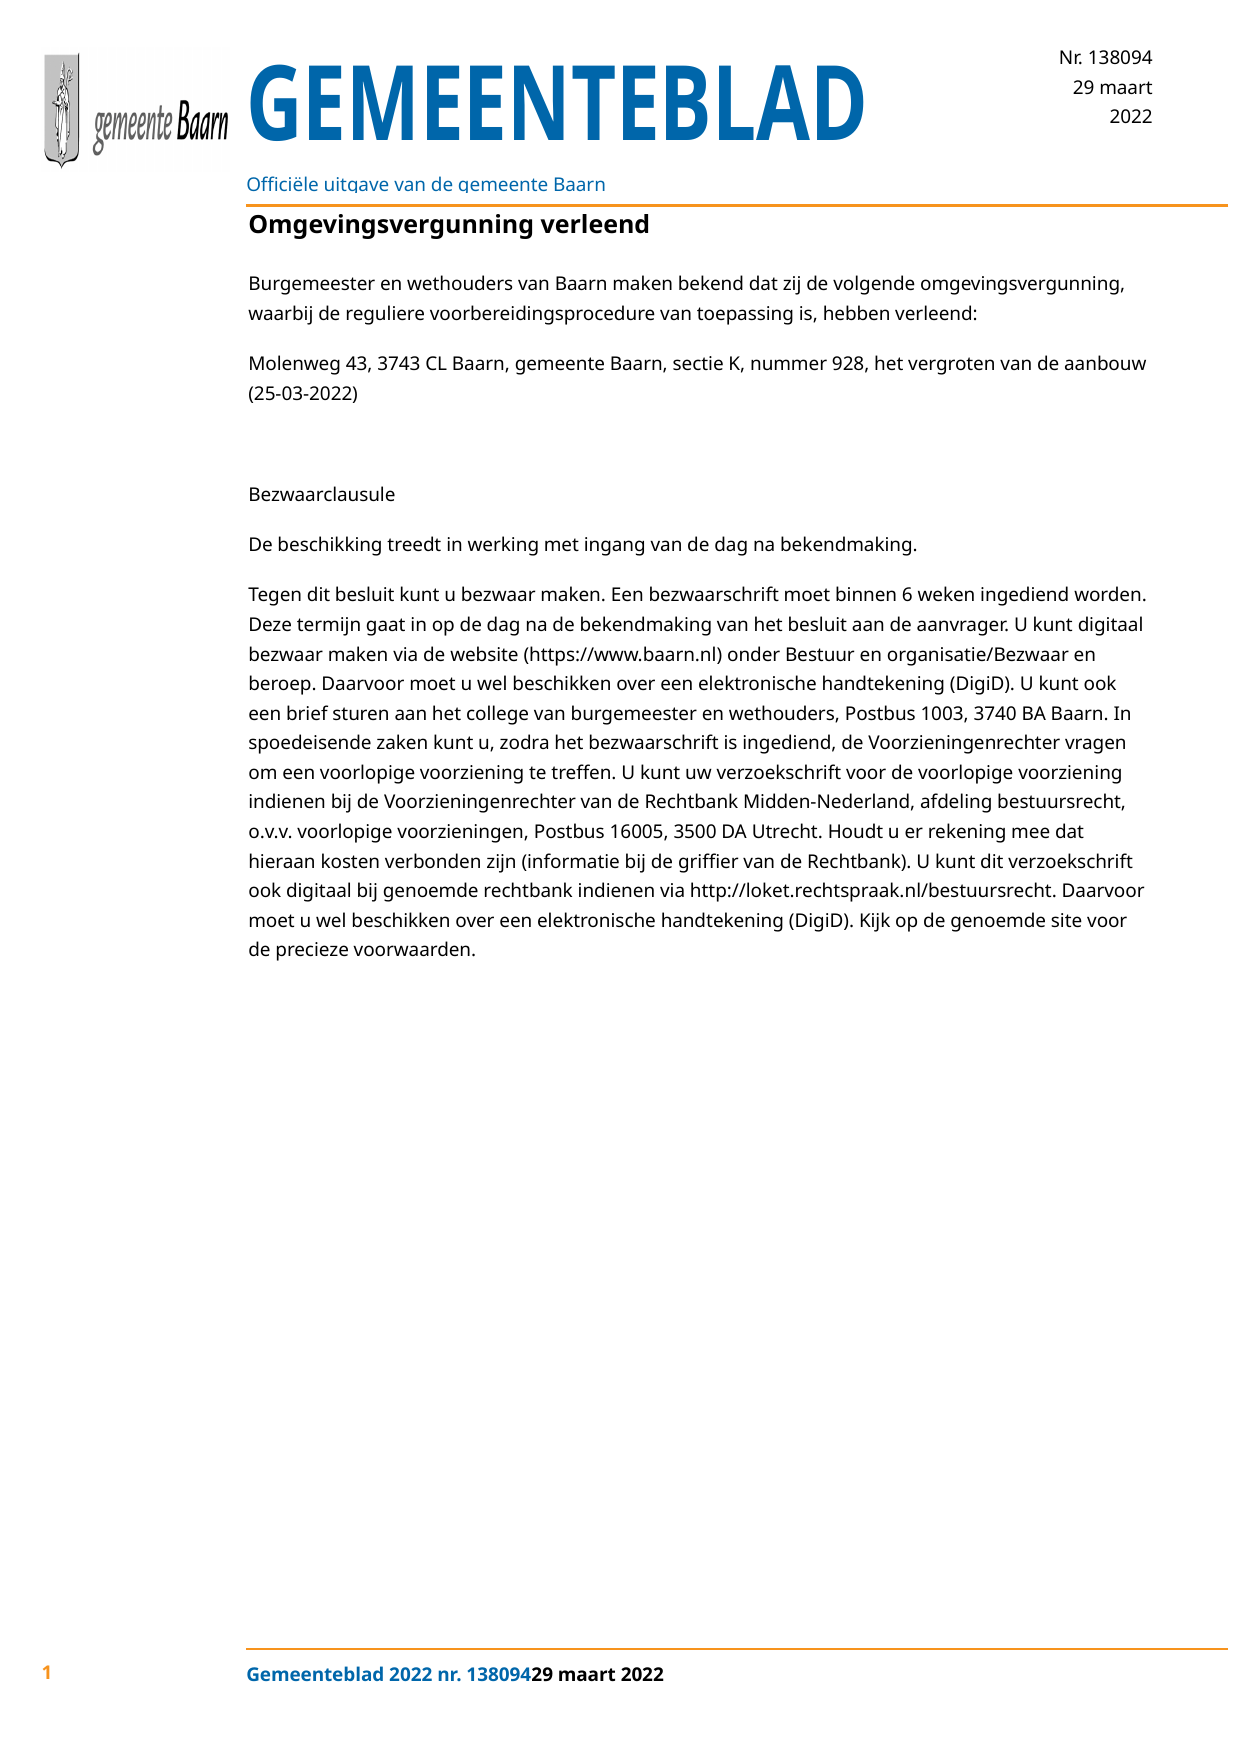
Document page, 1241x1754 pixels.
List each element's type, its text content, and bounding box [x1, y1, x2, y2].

text Burgemeester en wethouders van Baarn maken bekend dat zij de volgende omgevingsvergunning, waarbij de reguliere voorbereidingsprocedure van toepassing is, hebben verleend: [248, 270, 1152, 326]
text Molenweg 43, 3743 CL Baarn, gemeente Baarn, sectie K, nummer 928, het vergroten van de aanbouw (25-03-2022) [248, 350, 1152, 406]
text Omgevingsvergunning verleend [248, 207, 1152, 241]
text De beschikking treedt in werking met ingang van de dag na bekendmaking. [248, 531, 1152, 557]
text Tegen dit besluit kunt u bezwaar maken. Een bezwaarschrift moet binnen 6 weken ingediend worden. Deze termijn gaat in op de dag na de bekendmaking van het besluit aan de aanvrager. U kunt digitaal bezwaar maken via de website (https://www.baarn.nl) onder Bestuur en organisatie/Bezwaar en beroep. Daarvoor moet u wel beschikken over een elektronische handtekening (DigiD). U kunt ook een brief sturen aan het college van burgemeester en wethouders, Postbus 1003, 3740 BA Baarn. In spoedeisende zaken kunt u, zodra het bezwaarschrift is ingediend, de Voorzieningenrechter vragen om een voorlopige voorziening te treffen. U kunt uw verzoekschrift voor de voorlopige voorziening indienen bij de Voorzieningenrechter van de Rechtbank Midden-Nederland, afdeling bestuursrecht, o.v.v. voorlopige voorzieningen, Postbus 16005, 3500 DA Utrecht. Houdt u er rekening mee dat hieraan kosten verbonden zijn (informatie bij de griffier van de Rechtbank). U kunt dit verzoekschrift ook digitaal bij genoemde rechtbank indienen via http://loket.rechtspraak.nl/bestuursrecht. Daarvoor moet u wel beschikken over een elektronische handtekening (DigiD). Kijk op de genoemde site voor de precieze voorwaarden. [248, 582, 1152, 962]
picture [41, 47, 231, 172]
text Bezwaarclausule [248, 481, 1152, 506]
